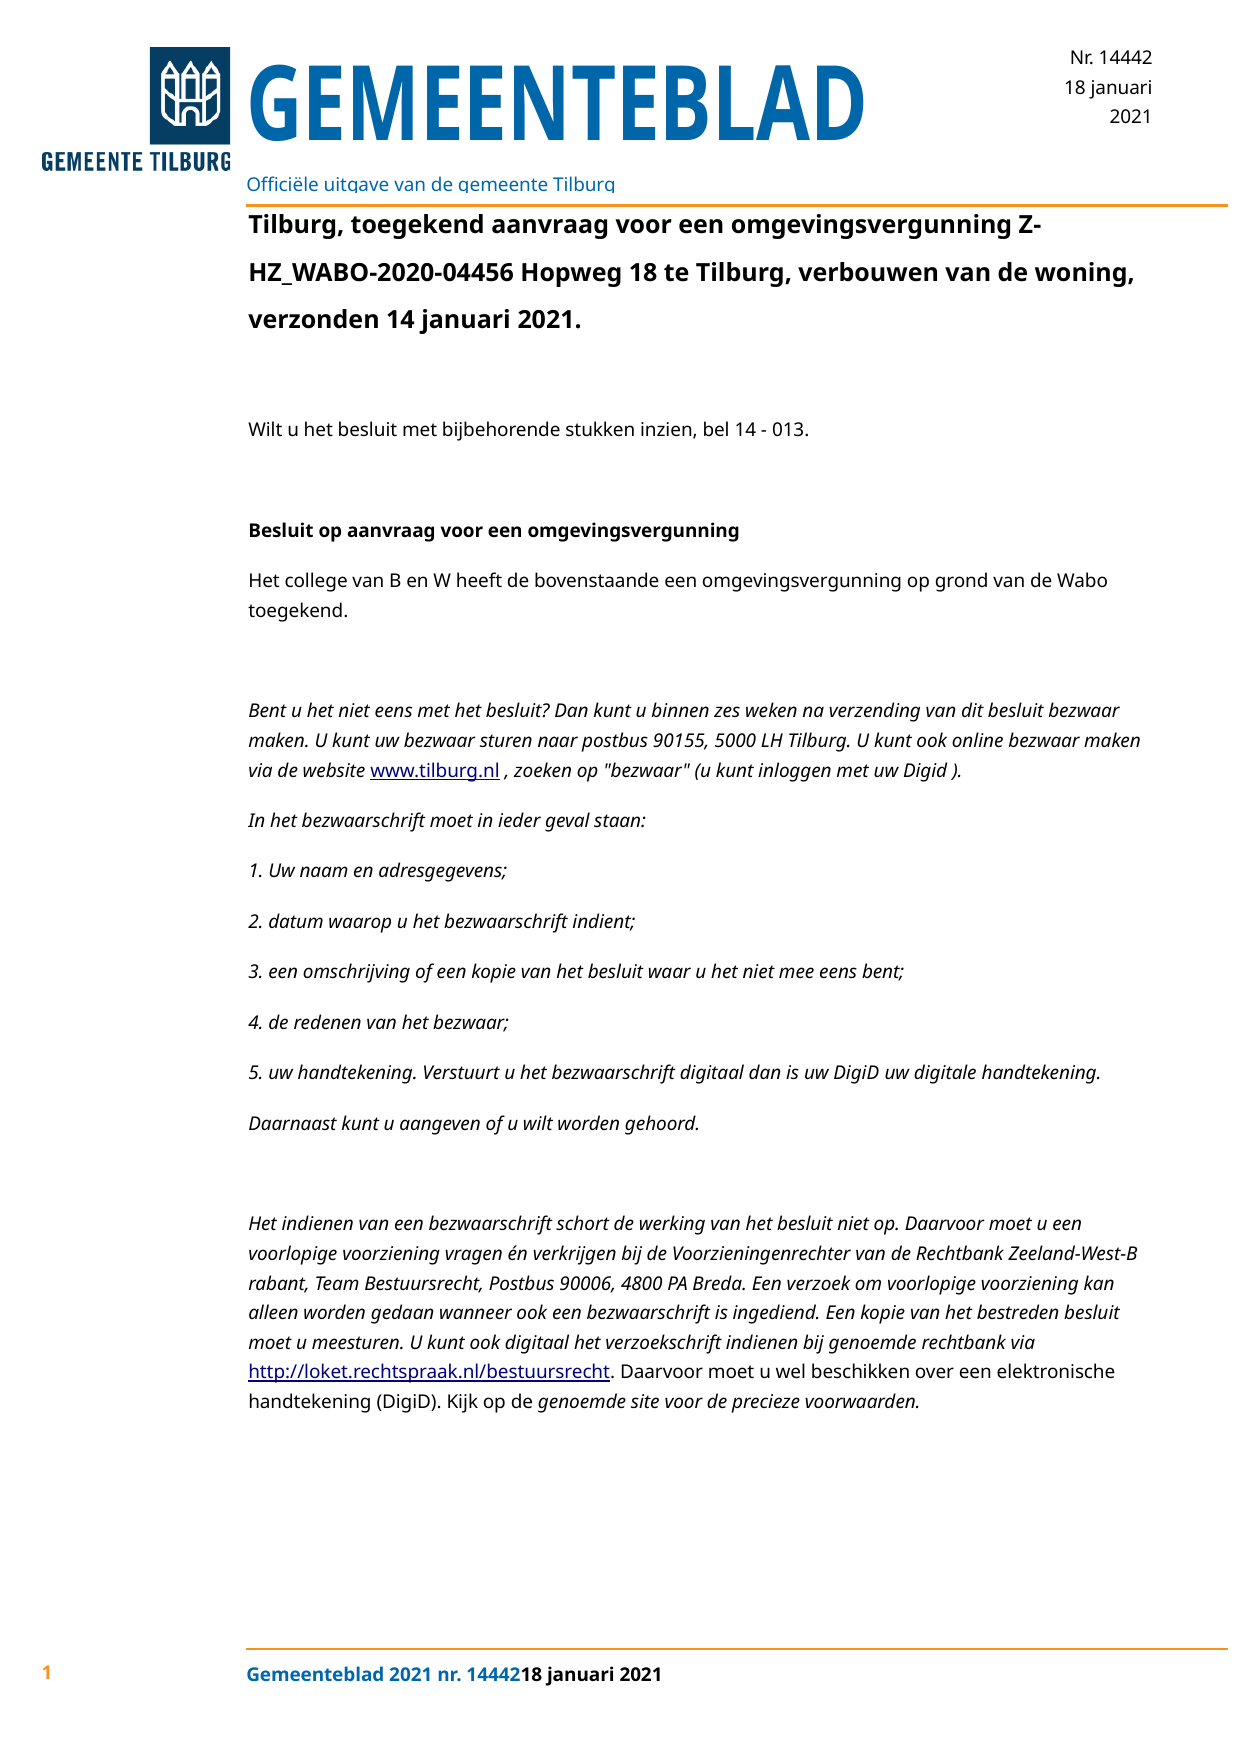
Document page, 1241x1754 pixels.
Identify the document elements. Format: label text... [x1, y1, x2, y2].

text 5. uw handtekening. Verstuurt u het bezwaarschrift digitaal dan is uw DigiD uw digitale handtekening. [248, 1059, 1152, 1085]
text 3. een omschrijving of een kopie van het besluit waar u het niet mee eens bent; [248, 958, 1152, 984]
text Bent u het niet eens met het besluit? Dan kunt u binnen zes weken na verzending van dit besluit bezwaar maken. U kunt uw bezwaar sturen naar postbus 90155, 5000 LH Tilburg. U kunt ook online bezwaar maken via de website www.tilburg.nl , zoeken op "bezwaar" (u kunt inloggen met uw Digid ). [248, 698, 1152, 782]
text Het college van B en W heeft de bovenstaande een omgevingsvergunning op grond van de Wabo toegekend. [248, 567, 1152, 622]
text 1. Uw naam en adresgegevens; [248, 858, 1152, 883]
picture [41, 47, 231, 172]
text 2. datum waarop u het bezwaarschrift indient; [248, 908, 1152, 934]
text Het indienen van een bezwaarschrift schort de werking van het besluit niet op. Daarvoor moet u een voorlopige voorziening vragen én verkrijgen bij de Voorzieningenrechter van de Rechtbank Zeeland-West-B rabant, Team Bestuursrecht, Postbus 90006, 4800 PA Breda. Een verzoek om voorlopige voorziening kan alleen worden gedaan wanneer ook een bezwaarschrift is ingediend. Een kopie van het bestreden besluit moet u meesturen. U kunt ook digitaal het verzoekschrift indienen bij genoemde rechtbank via http://loket.rechtspraak.nl/bestuursrecht. Daarvoor moet u wel beschikken over een elektronische handtekening (DigiD). Kijk op de genoemde site voor de precieze voorwaarden. [248, 1211, 1152, 1414]
text Wilt u het besluit met bijbehorende stukken inzien, bel 14 - 013. [248, 416, 1152, 442]
text Tilburg, toegekend aanvraag voor een omgevingsvergunning Z-HZ_WABO-2020-04456 Hopweg 18 te Tilburg, verbouwen van de woning, verzonden 14 januari 2021. [248, 207, 1152, 336]
text Besluit op aanvraag voor een omgevingsvergunning [248, 517, 1152, 542]
text 4. de redenen van het bezwaar; [248, 1009, 1152, 1034]
text Daarnaast kunt u aangeven of u wilt worden gehoord. [248, 1110, 1152, 1135]
text In het bezwaarschrift moet in ieder geval staan: [248, 807, 1152, 833]
